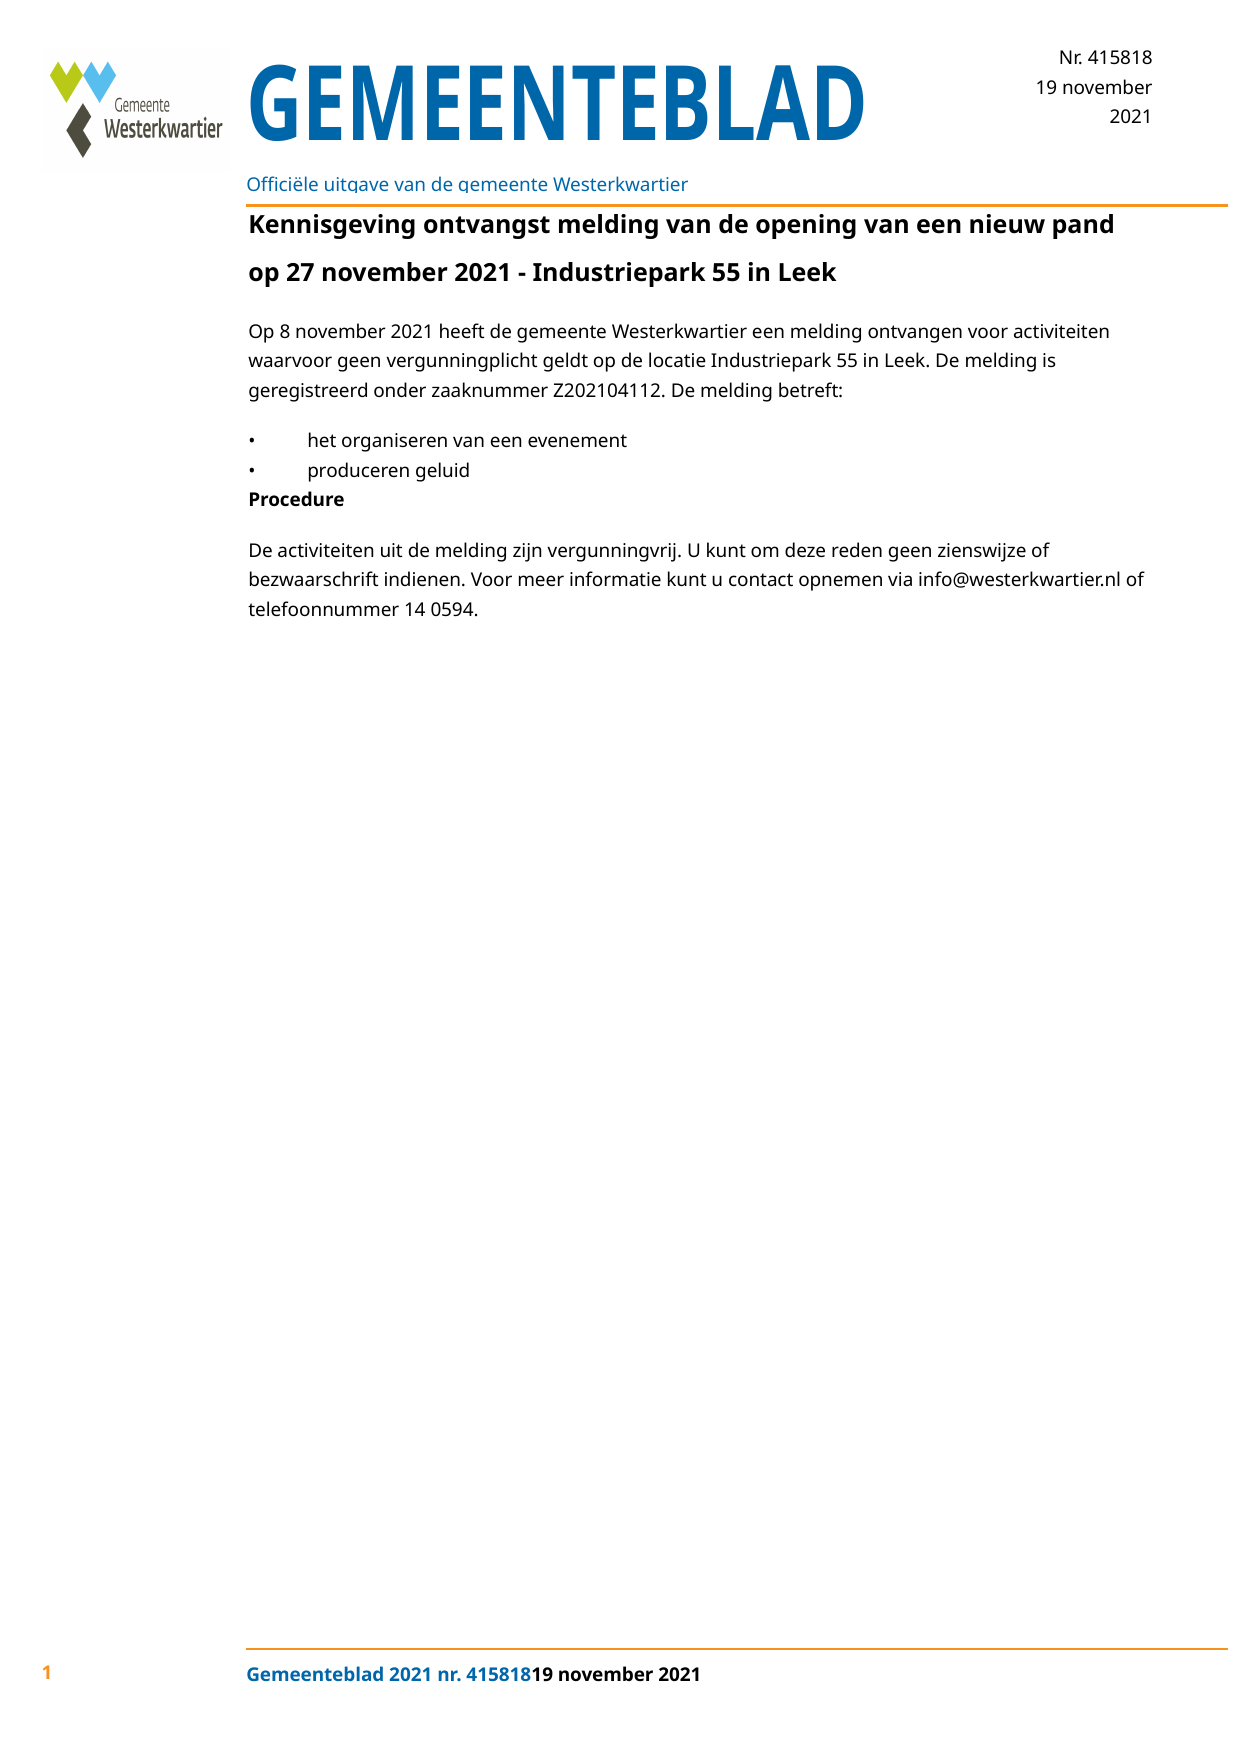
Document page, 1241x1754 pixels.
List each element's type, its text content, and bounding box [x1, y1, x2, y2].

list produceren geluid [248, 457, 1152, 483]
text De activiteiten uit de melding zijn vergunningvrij. U kunt om deze reden geen zienswijze of bezwaarschrift indienen. Voor meer informatie kunt u contact opnemen via info@westerkwartier.nl of telefoonnummer 14 0594. [248, 537, 1152, 622]
text Kennisgeving ontvangst melding van de opening van een nieuw pand op 27 november 2021 - Industriepark 55 in Leek [248, 207, 1152, 288]
picture [41, 47, 231, 172]
list het organiseren van een evenement [248, 427, 1152, 453]
text Procedure [248, 487, 1152, 512]
text Op 8 november 2021 heeft de gemeente Westerkwartier een melding ontvangen voor activiteiten waarvoor geen vergunningplicht geldt op de locatie Industriepark 55 in Leek. De melding is geregistreerd onder zaaknummer Z202104112. De melding betreft: [248, 318, 1152, 403]
